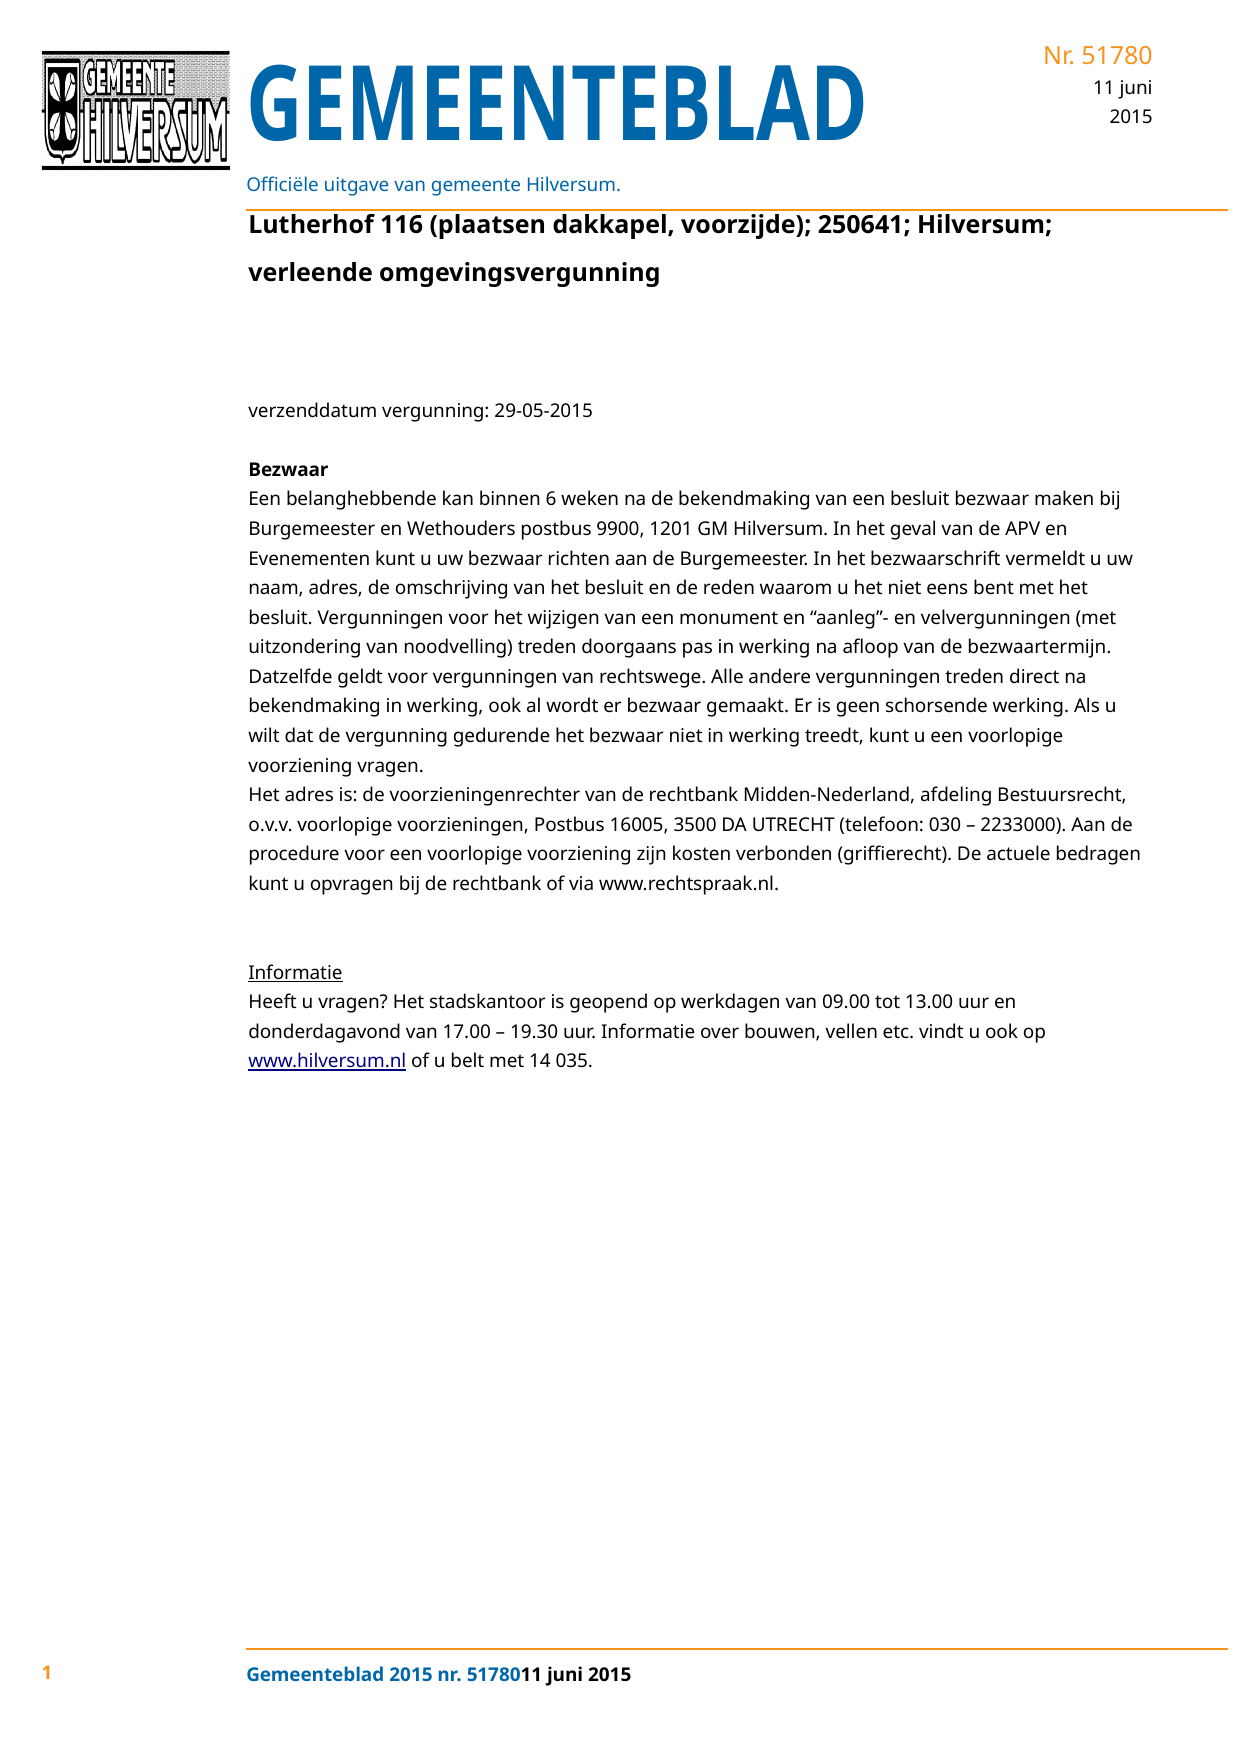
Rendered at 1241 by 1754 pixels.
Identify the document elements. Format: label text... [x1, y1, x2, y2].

text Heeft u vragen? Het stadskantoor is geopend op werkdagen van 09.00 tot 13.00 uur en donderdagavond van 17.00 – 19.30 uur. Informatie over bouwen, vellen etc. vindt u ook op www.hilversum.nl of u belt met 14 035. [248, 988, 1152, 1073]
text Lutherhof 116 (plaatsen dakkapel, voorzijde); 250641; Hilversum; verleende omgevingsvergunning [248, 211, 1152, 288]
text Een belanghebbende kan binnen 6 weken na de bekendmaking van een besluit bezwaar maken bij Burgemeester en Wethouders postbus 9900, 1201 GM Hilversum. In het geval van de APV en Evenementen kunt u uw bezwaar richten aan de Burgemeester. In het bezwaarschrift vermeldt u uw naam, adres, de omschrijving van het besluit en de reden waarom u het niet eens bent met het besluit. Vergunningen voor het wijzigen van een monument en “aanleg”- en velvergunningen (met uitzondering van noodvelling) treden doorgaans pas in werking na afloop van de bezwaartermijn. Datzelfde geldt voor vergunningen van rechtswege. Alle andere vergunningen treden direct na bekendmaking in werking, ook al wordt er bezwaar gemaakt. Er is geen schorsende werking. Als u wilt dat de vergunning gedurende het bezwaar niet in werking treedt, kunt u een voorlopige voorziening vragen. [248, 486, 1152, 777]
text Het adres is: de voorzieningenrechter van de rechtbank Midden-Nederland, afdeling Bestuursrecht, o.v.v. voorlopige voorzieningen, Postbus 16005, 3500 DA UTRECHT (telefoon: 030 – 2233000). Aan de procedure voor een voorlopige voorziening zijn kosten verbonden (griffierecht). De actuele bedragen kunt u opvragen bij de rechtbank of via www.rechtspraak.nl. [248, 781, 1152, 896]
picture [41, 47, 231, 172]
text Bezwaar [248, 456, 1152, 482]
text Informatie [248, 959, 1152, 984]
text verzenddatum vergunning: 29-05-2015 [248, 397, 1152, 422]
